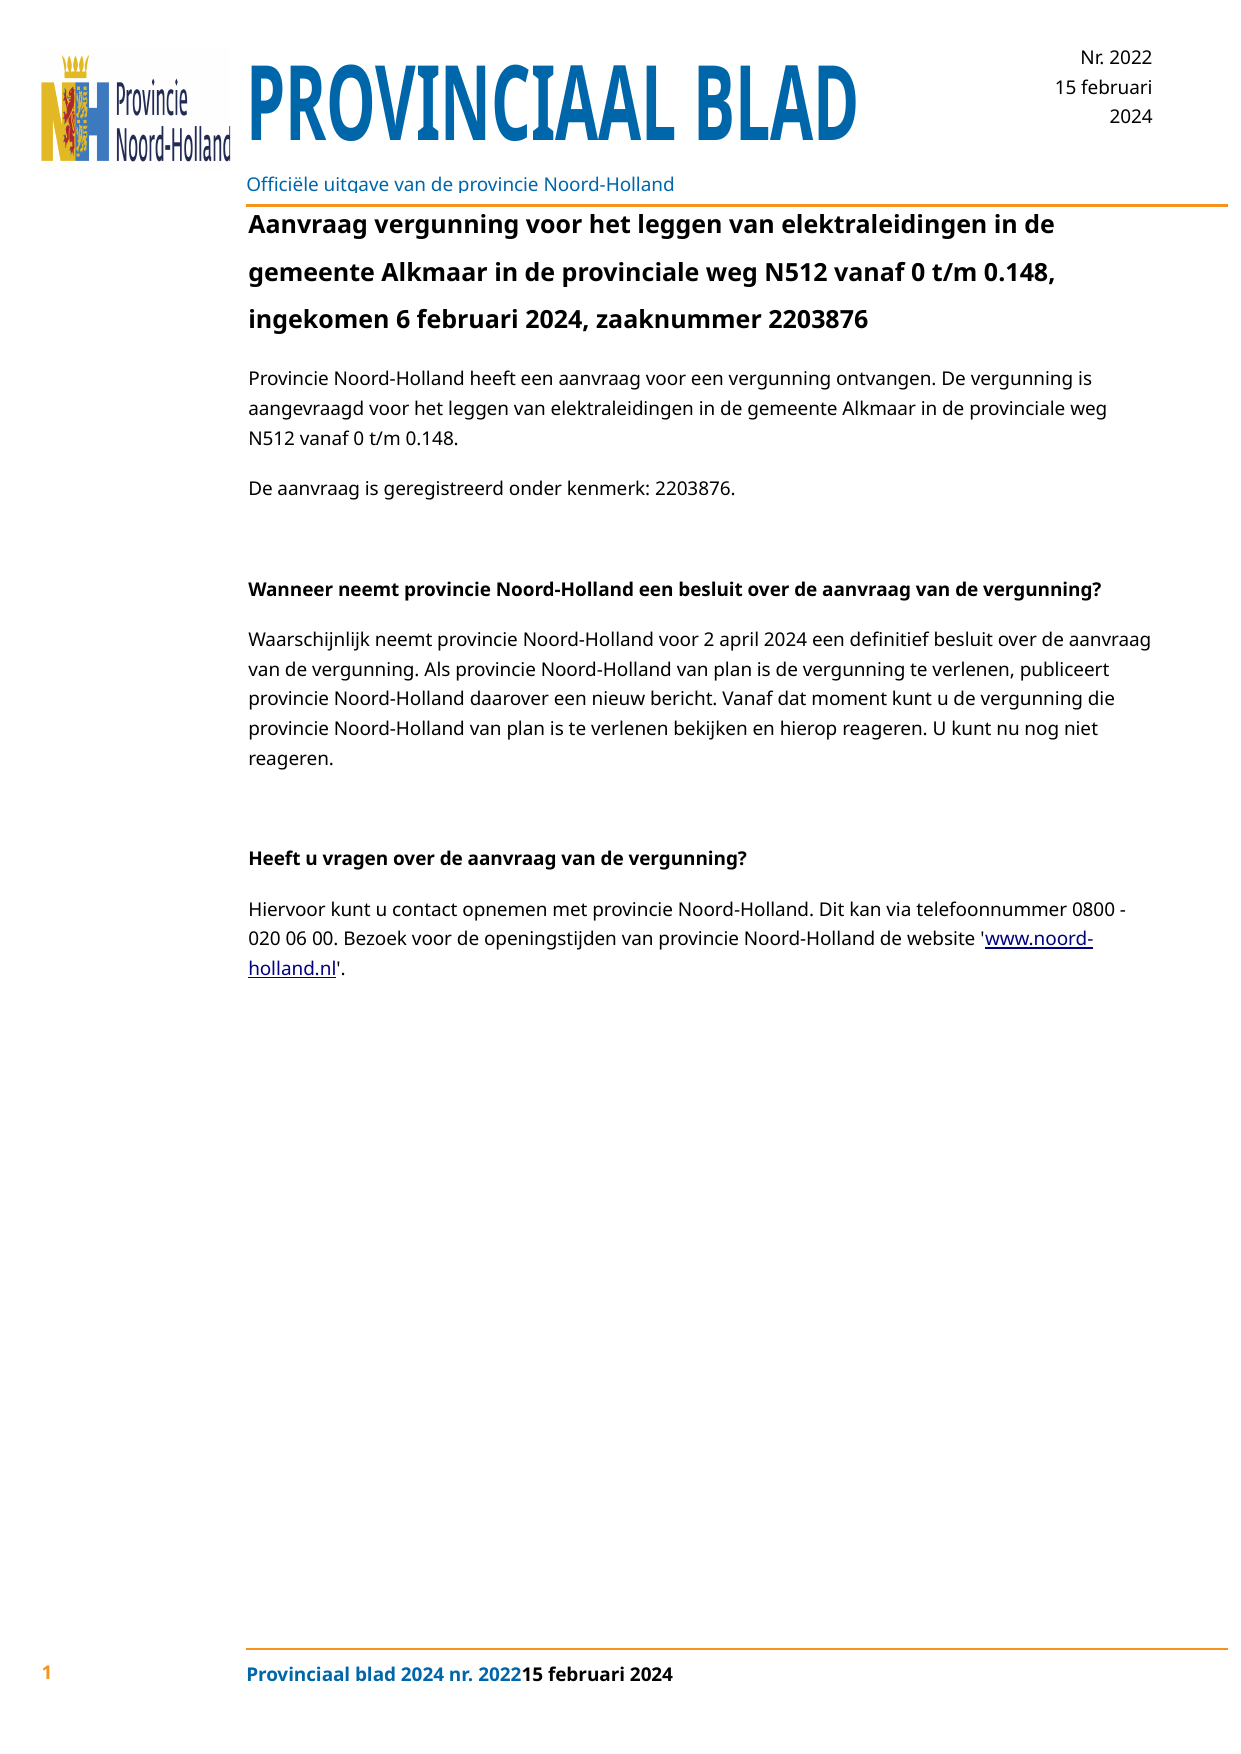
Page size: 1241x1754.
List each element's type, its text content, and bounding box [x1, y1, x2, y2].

text De aanvraag is geregistreerd onder kenmerk: 2203876. [248, 475, 1152, 501]
picture [41, 47, 231, 172]
text Provincie Noord-Holland heeft een aanvraag voor een vergunning ontvangen. De vergunning is aangevraagd voor het leggen van elektraleidingen in de gemeente Alkmaar in de provinciale weg N512 vanaf 0 t/m 0.148. [248, 366, 1152, 450]
text Hiervoor kunt u contact opnemen met provincie Noord-Holland. Dit kan via telefoonnummer 0800 - 020 06 00. Bezoek voor de openingstijden van provincie Noord-Holland de website 'www.noord-holland.nl'. [248, 896, 1152, 981]
text Waarschijnlijk neemt provincie Noord-Holland voor 2 april 2024 een definitief besluit over de aanvraag van de vergunning. Als provincie Noord-Holland van plan is de vergunning te verlenen, publiceert provincie Noord-Holland daarover een nieuw bericht. Vanaf dat moment kunt u de vergunning die provincie Noord-Holland van plan is te verlenen bekijken en hierop reageren. U kunt nu nog niet reageren. [248, 626, 1152, 770]
text Heeft u vragen over de aanvraag van de vergunning? [248, 846, 1152, 871]
text Wanneer neemt provincie Noord-Holland een besluit over de aanvraag van de vergunning? [248, 576, 1152, 602]
text Aanvraag vergunning voor het leggen van elektraleidingen in de gemeente Alkmaar in de provinciale weg N512 vanaf 0 t/m 0.148, ingekomen 6 februari 2024, zaaknummer 2203876 [248, 207, 1152, 336]
